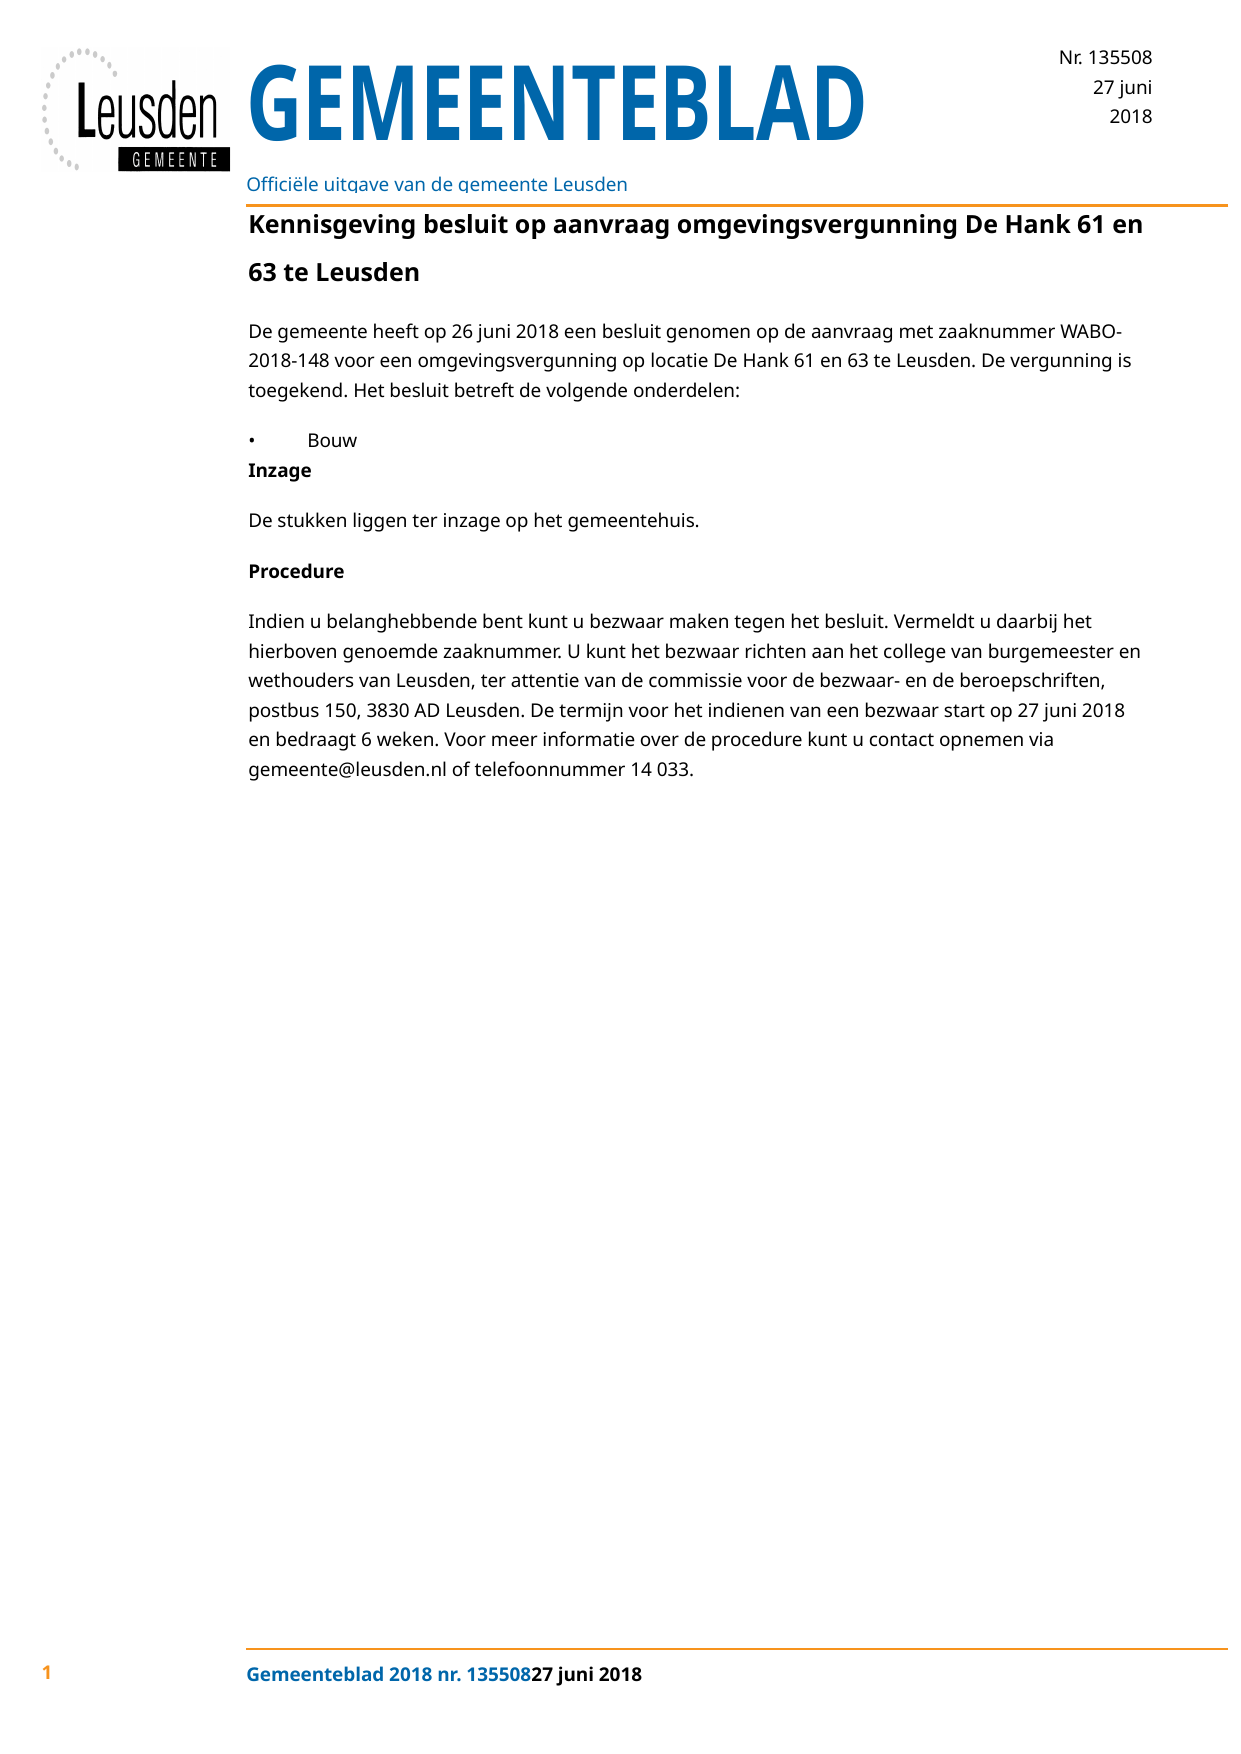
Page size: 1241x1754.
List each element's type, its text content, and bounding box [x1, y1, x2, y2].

picture [41, 47, 231, 172]
text Kennisgeving besluit op aanvraag omgevingsvergunning De Hank 61 en 63 te Leusden [248, 207, 1152, 288]
text Indien u belanghebbende bent kunt u bezwaar maken tegen het besluit. Vermeldt u daarbij het hierboven genoemde zaaknummer. U kunt het bezwaar richten aan het college van burgemeester en wethouders van Leusden, ter attentie van de commissie voor de bezwaar- en de beroepschriften, postbus 150, 3830 AD Leusden. De termijn voor het indienen van een bezwaar start op 27 juni 2018 en bedraagt 6 weken. Voor meer informatie over de procedure kunt u contact opnemen via gemeente@leusden.nl of telefoonnummer 14 033. [248, 608, 1152, 782]
text Procedure [248, 558, 1152, 584]
text Inzage [248, 457, 1152, 483]
text De stukken liggen ter inzage op het gemeentehuis. [248, 507, 1152, 533]
text De gemeente heeft op 26 juni 2018 een besluit genomen op de aanvraag met zaaknummer WABO-2018-148 voor een omgevingsvergunning op locatie De Hank 61 en 63 te Leusden. De vergunning is toegekend. Het besluit betreft de volgende onderdelen: [248, 318, 1152, 403]
list Bouw [248, 427, 1152, 453]
